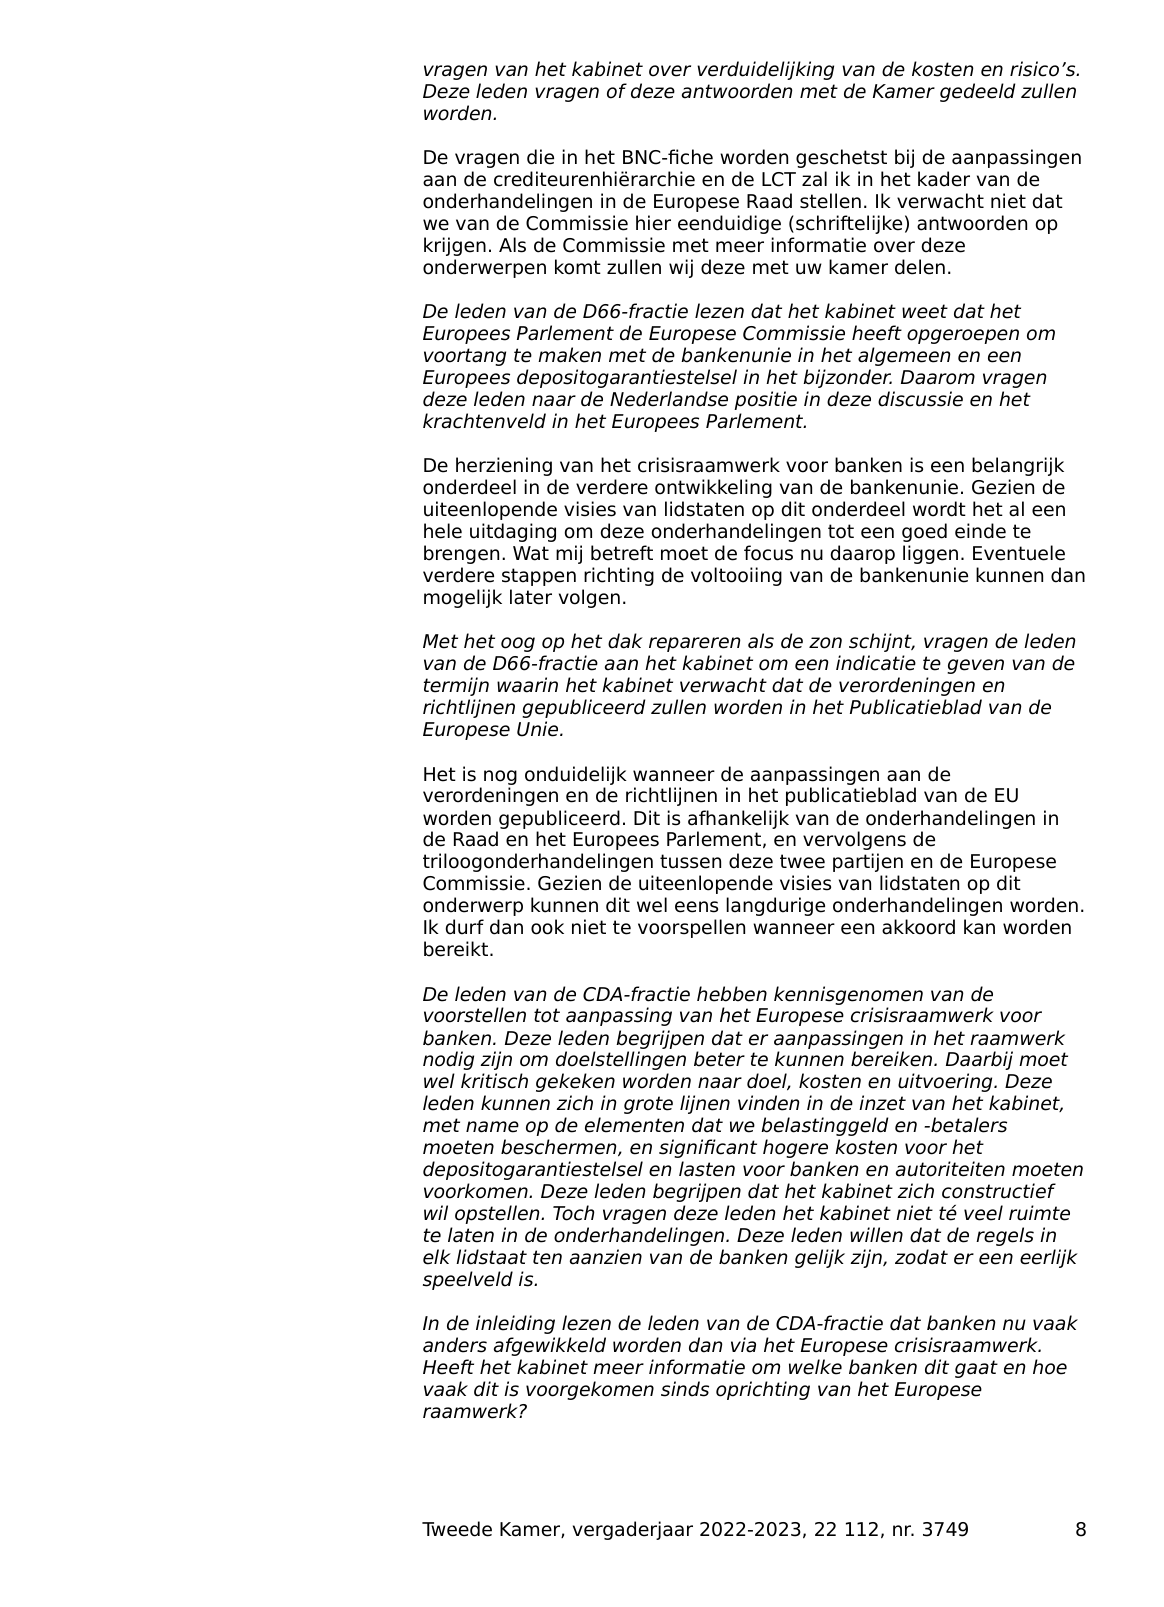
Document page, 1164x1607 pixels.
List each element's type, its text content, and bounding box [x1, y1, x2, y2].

text Met het oog op het dak repareren als de zon schijnt, vragen de leden van de D66-fractie aan het kabinet om een indicatie te geven van de termijn waarin het kabinet verwacht dat de verordeningen en richtlijnen gepubliceerd zullen worden in het Publicatieblad van de Europese Unie. [422, 631, 1087, 741]
text De herziening van het crisisraamwerk voor banken is een belangrijk onderdeel in de verdere ontwikkeling van de bankenunie. Gezien de uiteenlopende visies van lidstaten op dit onderdeel wordt het al een hele uitdaging om deze onderhandelingen tot een goed einde te brengen. Wat mij betreft moet de focus nu daarop liggen. Eventuele verdere stappen richting de voltooiing van de bankenunie kunnen dan mogelijk later volgen. [422, 455, 1087, 609]
text vragen van het kabinet over verduidelijking van de kosten en risico’s. Deze leden vragen of deze antwoorden met de Kamer gedeeld zullen worden. [422, 59, 1087, 125]
text In de inleiding lezen de leden van de CDA-fractie dat banken nu vaak anders afgewikkeld worden dan via het Europese crisisraamwerk. Heeft het kabinet meer informatie om welke banken dit gaat en hoe vaak dit is voorgekomen sinds oprichting van het Europese raamwerk? [422, 1313, 1087, 1423]
text Het is nog onduidelijk wanneer de aanpassingen aan de verordeningen en de richtlijnen in het publicatieblad van de EU worden gepubliceerd. Dit is afhankelijk van de onderhandelingen in de Raad en het Europees Parlement, en vervolgens de triloogonderhandelingen tussen deze twee partijen en de Europese Commissie. Gezien de uiteenlopende visies van lidstaten op dit onderwerp kunnen dit wel eens langdurige onderhandelingen worden. Ik durf dan ook niet te voorspellen wanneer een akkoord kan worden bereikt. [422, 763, 1087, 961]
text De leden van de CDA-fractie hebben kennisgenomen van de voorstellen tot aanpassing van het Europese crisisraamwerk voor banken. Deze leden begrijpen dat er aanpassingen in het raamwerk nodig zijn om doelstellingen beter te kunnen bereiken. Daarbij moet wel kritisch gekeken worden naar doel, kosten en uitvoering. Deze leden kunnen zich in grote lijnen vinden in de inzet van het kabinet, met name op de elementen dat we belastinggeld en -betalers moeten beschermen, en significant hogere kosten voor het depositogarantiestelsel en lasten voor banken en autoriteiten moeten voorkomen. Deze leden begrijpen dat het kabinet zich constructief wil opstellen. Toch vragen deze leden het kabinet niet té veel ruimte te laten in de onderhandelingen. Deze leden willen dat de regels in elk lidstaat ten aanzien van de banken gelijk zijn, zodat er een eerlijk speelveld is. [422, 983, 1087, 1291]
text De vragen die in het BNC-fiche worden geschetst bij de aanpassingen aan de crediteurenhiërarchie en de LCT zal ik in het kader van de onderhandelingen in de Europese Raad stellen. Ik verwacht niet dat we van de Commissie hier eenduidige (schriftelijke) antwoorden op krijgen. Als de Commissie met meer informatie over deze onderwerpen komt zullen wij deze met uw kamer delen. [422, 147, 1087, 279]
text De leden van de D66-fractie lezen dat het kabinet weet dat het Europees Parlement de Europese Commissie heeft opgeroepen om voortang te maken met de bankenunie in het algemeen en een Europees depositogarantiestelsel in het bijzonder. Daarom vragen deze leden naar de Nederlandse positie in deze discussie en het krachtenveld in het Europees Parlement. [422, 301, 1087, 433]
